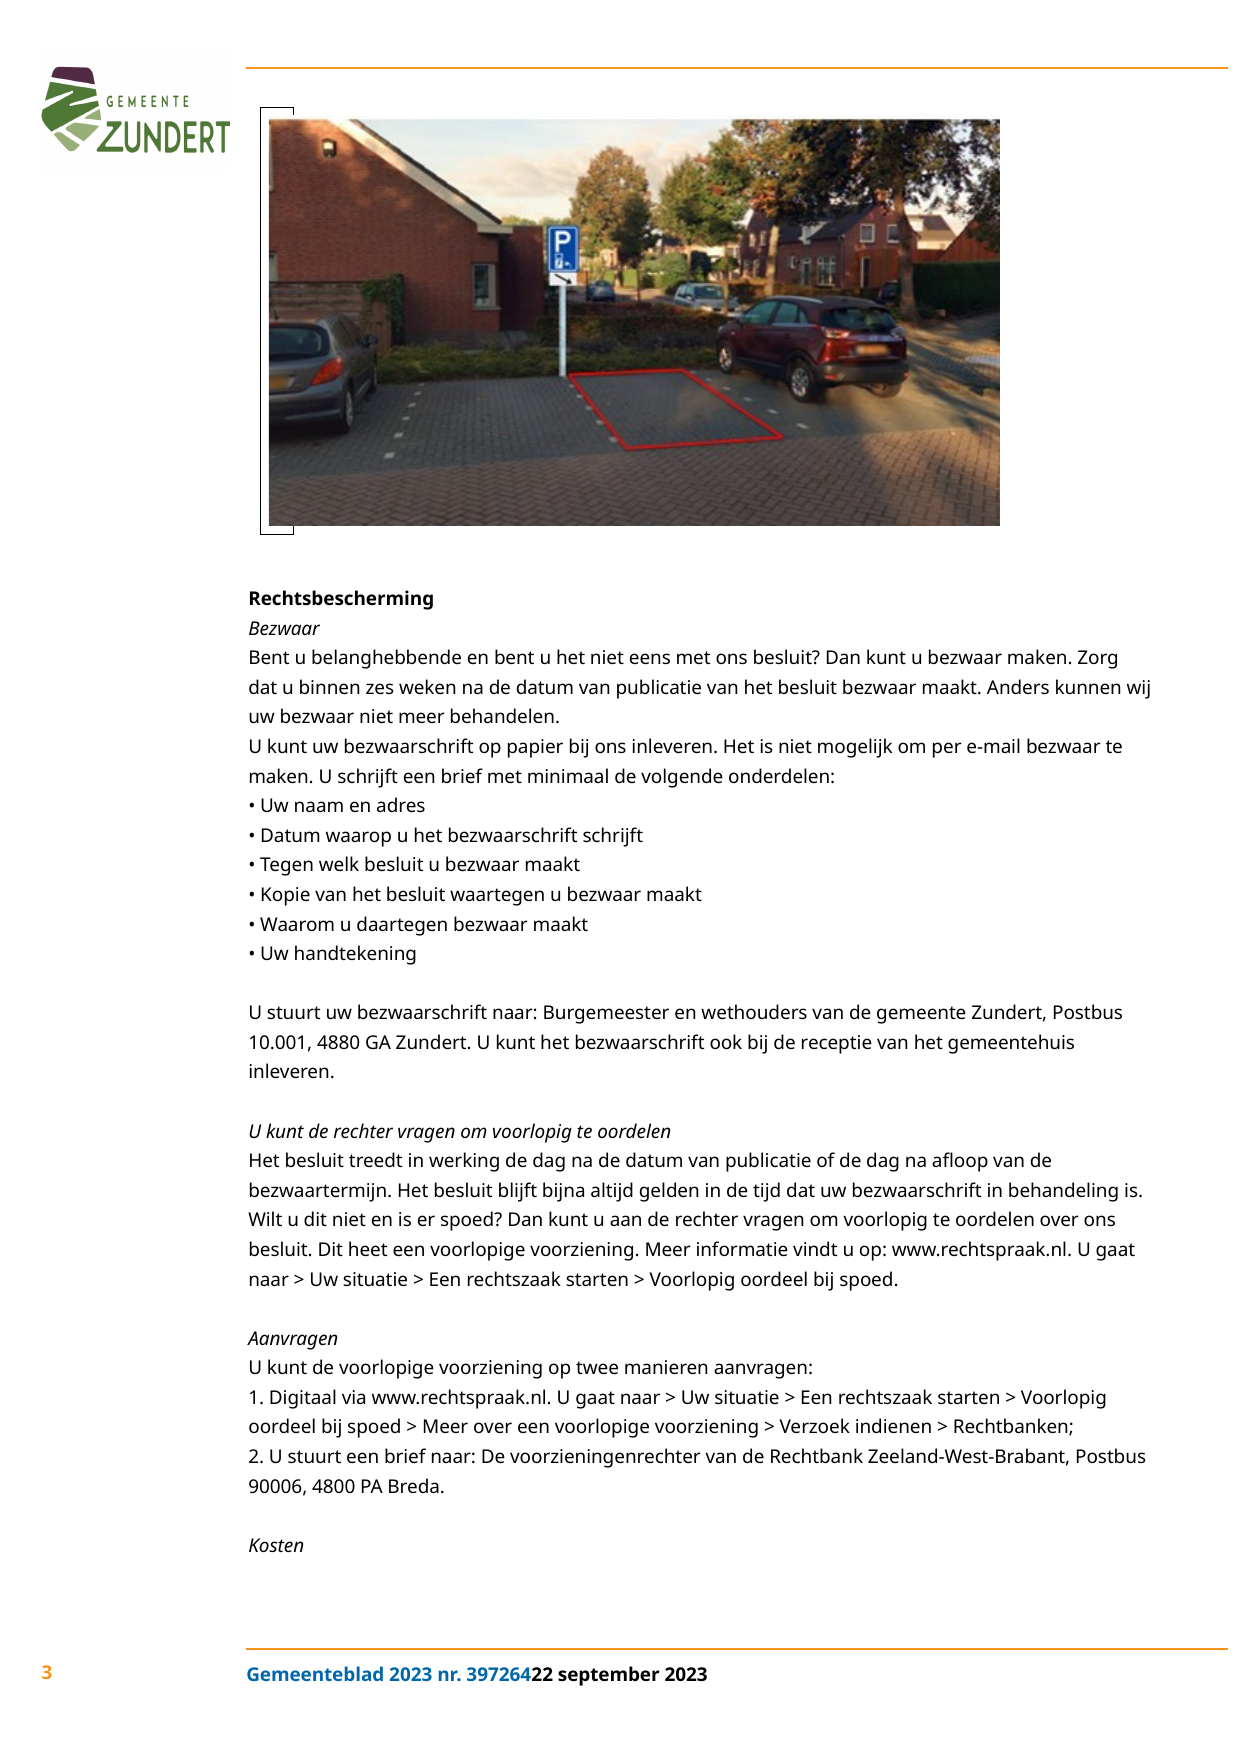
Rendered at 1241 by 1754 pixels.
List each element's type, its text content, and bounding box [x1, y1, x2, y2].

text • Uw naam en adres [248, 792, 1152, 818]
text U kunt de rechter vragen om voorlopig te oordelen [248, 1118, 1152, 1143]
text U kunt uw bezwaarschrift op papier bij ons inleveren. Het is niet mogelijk om per e-mail bezwaar te maken. U schrijft een brief met minimaal de volgende onderdelen: [248, 733, 1152, 788]
text 1. Digitaal via www.rechtspraak.nl. U gaat naar > Uw situatie > Een rechtszaak starten > Voorlopig oordeel bij spoed > Meer over een voorlopige voorziening > Verzoek indienen > Rechtbanken; [248, 1384, 1152, 1439]
text Aanvragen [248, 1325, 1152, 1351]
text Kosten [248, 1532, 1152, 1558]
text • Datum waarop u het bezwaarschrift schrijft [248, 822, 1152, 848]
picture [41, 47, 231, 172]
picture [268, 115, 1000, 526]
text U stuurt uw bezwaarschrift naar: Burgemeester en wethouders van de gemeente Zundert, Postbus 10.001, 4880 GA Zundert. U kunt het bezwaarschrift ook bij de receptie van het gemeentehuis inleveren. [248, 999, 1152, 1084]
text Het besluit treedt in werking de dag na de datum van publicatie of de dag na afloop van de bezwaartermijn. Het besluit blijft bijna altijd gelden in de tijd dat uw bezwaarschrift in behandeling is. Wilt u dit niet en is er spoed? Dan kunt u aan de rechter vragen om voorlopig te oordelen over ons besluit. Dit heet een voorlopige voorziening. Meer informatie vindt u op: www.rechtspraak.nl. U gaat naar > Uw situatie > Een rechtszaak starten > Voorlopig oordeel bij spoed. [248, 1147, 1152, 1291]
text • Waarom u daartegen bezwaar maakt [248, 911, 1152, 936]
text U kunt de voorlopige voorziening op twee manieren aanvragen: [248, 1354, 1152, 1380]
text 2. U stuurt een brief naar: De voorzieningenrechter van de Rechtbank Zeeland-West-Brabant, Postbus 90006, 4800 PA Breda. [248, 1443, 1152, 1498]
text Rechtsbescherming [248, 585, 1152, 611]
text Bezwaar [248, 615, 1152, 641]
text Bent u belanghebbende en bent u het niet eens met ons besluit? Dan kunt u bezwaar maken. Zorg dat u binnen zes weken na de datum van publicatie van het besluit bezwaar maakt. Anders kunnen wij uw bezwaar niet meer behandelen. [248, 644, 1152, 729]
text • Uw handtekening [248, 940, 1152, 966]
text • Tegen welk besluit u bezwaar maakt [248, 852, 1152, 877]
text • Kopie van het besluit waartegen u bezwaar maakt [248, 881, 1152, 907]
